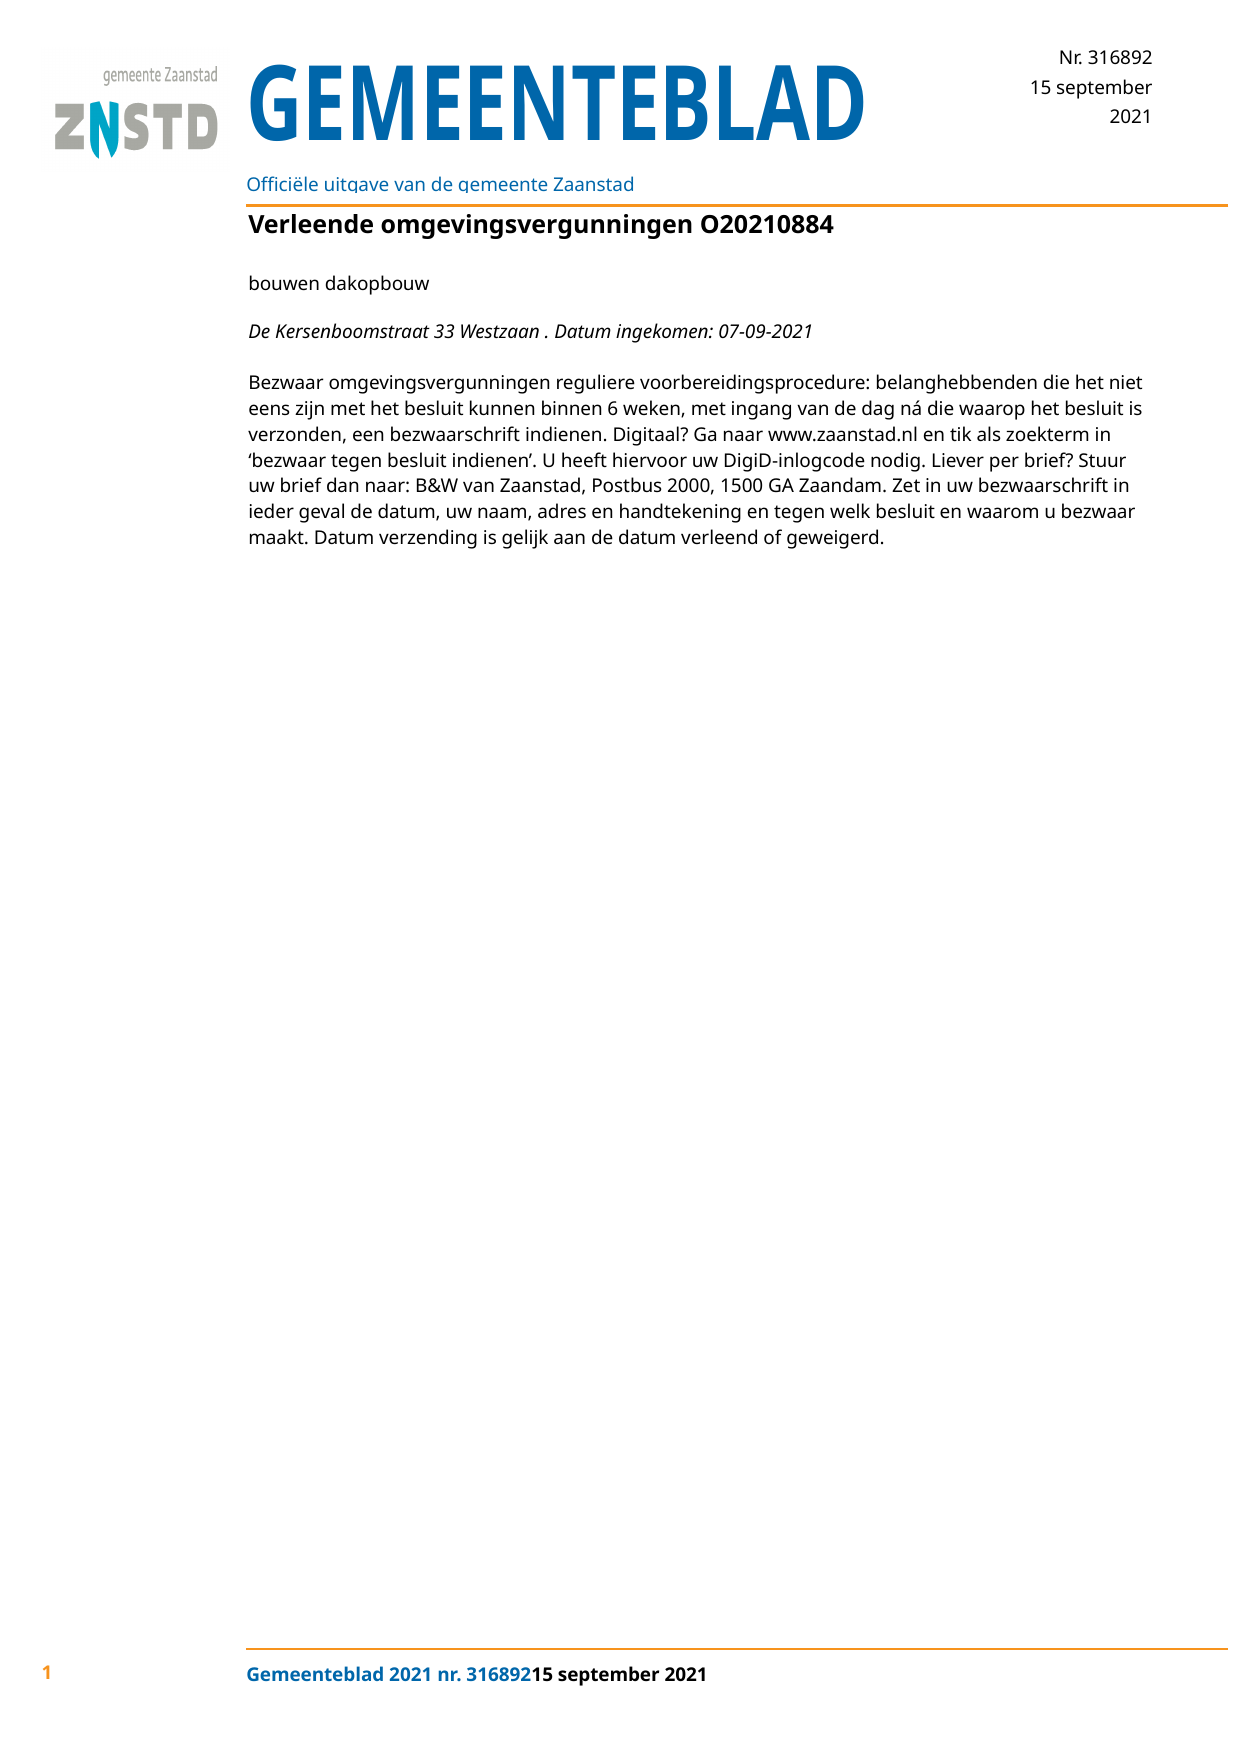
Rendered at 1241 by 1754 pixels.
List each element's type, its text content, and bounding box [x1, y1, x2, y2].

text Verleende omgevingsvergunningen O20210884 [248, 207, 1152, 241]
picture [41, 47, 231, 172]
text Bezwaar omgevingsvergunningen reguliere voorbereidingsprocedure: belanghebbenden die het niet eens zijn met het besluit kunnen binnen 6 weken, met ingang van de dag ná die waarop het besluit is verzonden, een bezwaarschrift indienen. Digitaal? Ga naar www.zaanstad.nl en tik als zoekterm in ‘bezwaar tegen besluit indienen’. U heeft hiervoor uw DigiD-inlogcode nodig. Liever per brief? Stuur uw brief dan naar: B&W van Zaanstad, Postbus 2000, 1500 GA Zaandam. Zet in uw bezwaarschrift in ieder geval de datum, uw naam, adres en handtekening en tegen welk besluit en waarom u bezwaar maakt. Datum verzending is gelijk aan de datum verleend of geweigerd. [248, 369, 1152, 550]
text De Kersenboomstraat 33 Westzaan . Datum ingekomen: 07-09-2021 [248, 318, 1152, 344]
text bouwen dakopbouw [248, 270, 1152, 296]
